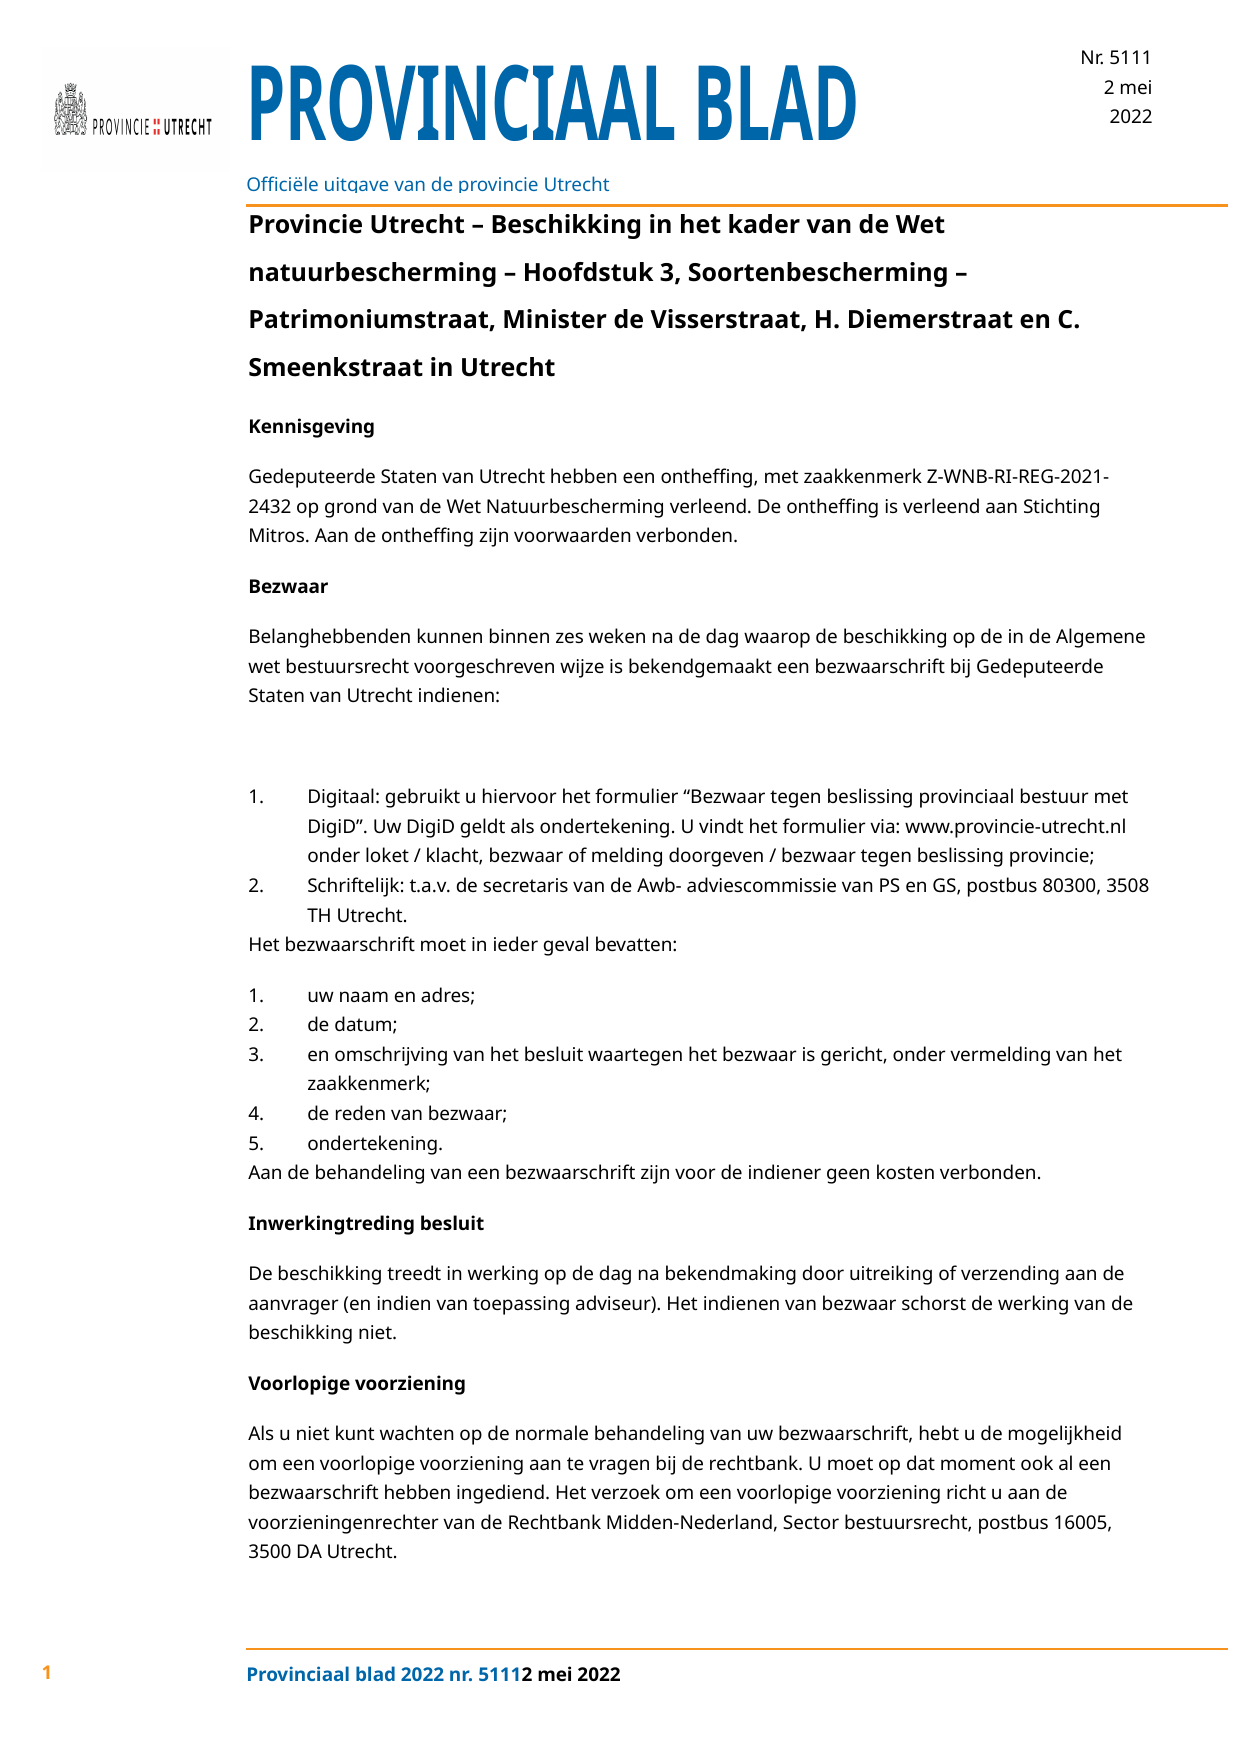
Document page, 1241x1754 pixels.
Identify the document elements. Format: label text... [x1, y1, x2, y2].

text Het bezwaarschrift moet in ieder geval bevatten: [248, 931, 1152, 957]
list en omschrijving van het besluit waartegen het bezwaar is gericht, onder vermelding van het zaakkenmerk; [248, 1041, 1152, 1096]
list de reden van bezwaar; [248, 1100, 1152, 1126]
text Provincie Utrecht – Beschikking in het kader van de Wet natuurbescherming – Hoofdstuk 3, Soortenbescherming – Patrimoniumstraat, Minister de Visserstraat, H. Diemerstraat en C. Smeenkstraat in Utrecht [248, 207, 1152, 384]
text Kennisgeving [248, 413, 1152, 439]
text De beschikking treedt in werking op de dag na bekendmaking door uitreiking of verzending aan de aanvrager (en indien van toepassing adviseur). Het indienen van bezwaar schorst de werking van de beschikking niet. [248, 1260, 1152, 1345]
list ondertekening. [248, 1130, 1152, 1156]
text Voorlopige voorziening [248, 1370, 1152, 1396]
text Als u niet kunt wachten op de normale behandeling van uw bezwaarschrift, hebt u de mogelijkheid om een voorlopige voorziening aan te vragen bij de rechtbank. U moet op dat moment ook al een bezwaarschrift hebben ingediend. Het verzoek om een voorlopige voorziening richt u aan de voorzieningenrechter van de Rechtbank Midden-Nederland, Sector bestuursrecht, postbus 16005, 3500 DA Utrecht. [248, 1420, 1152, 1564]
list Schriftelijk: t.a.v. de secretaris van de Awb- adviescommissie van PS en GS, postbus 80300, 3508 TH Utrecht. [248, 872, 1152, 928]
list uw naam en adres; [248, 982, 1152, 1008]
list Digitaal: gebruikt u hiervoor het formulier “Bezwaar tegen beslissing provinciaal bestuur met DigiD”. Uw DigiD geldt als ondertekening. U vindt het formulier via: www.provincie-utrecht.nl onder loket / klacht, bezwaar of melding doorgeven / bezwaar tegen beslissing provincie; [248, 783, 1152, 868]
text Belanghebbenden kunnen binnen zes weken na de dag waarop de beschikking op de in de Algemene wet bestuursrecht voorgeschreven wijze is bekendgemaakt een bezwaarschrift bij Gedeputeerde Staten van Utrecht indienen: [248, 623, 1152, 708]
text Inwerkingtreding besluit [248, 1210, 1152, 1236]
text Gedeputeerde Staten van Utrecht hebben een ontheffing, met zaakkenmerk Z-WNB-RI-REG-2021-2432 op grond van de Wet Natuurbescherming verleend. De ontheffing is verleend aan Stichting Mitros. Aan de ontheffing zijn voorwaarden verbonden. [248, 463, 1152, 548]
list de datum; [248, 1011, 1152, 1037]
text Bezwaar [248, 573, 1152, 599]
picture [41, 47, 231, 172]
text Aan de behandeling van een bezwaarschrift zijn voor de indiener geen kosten verbonden. [248, 1159, 1152, 1185]
